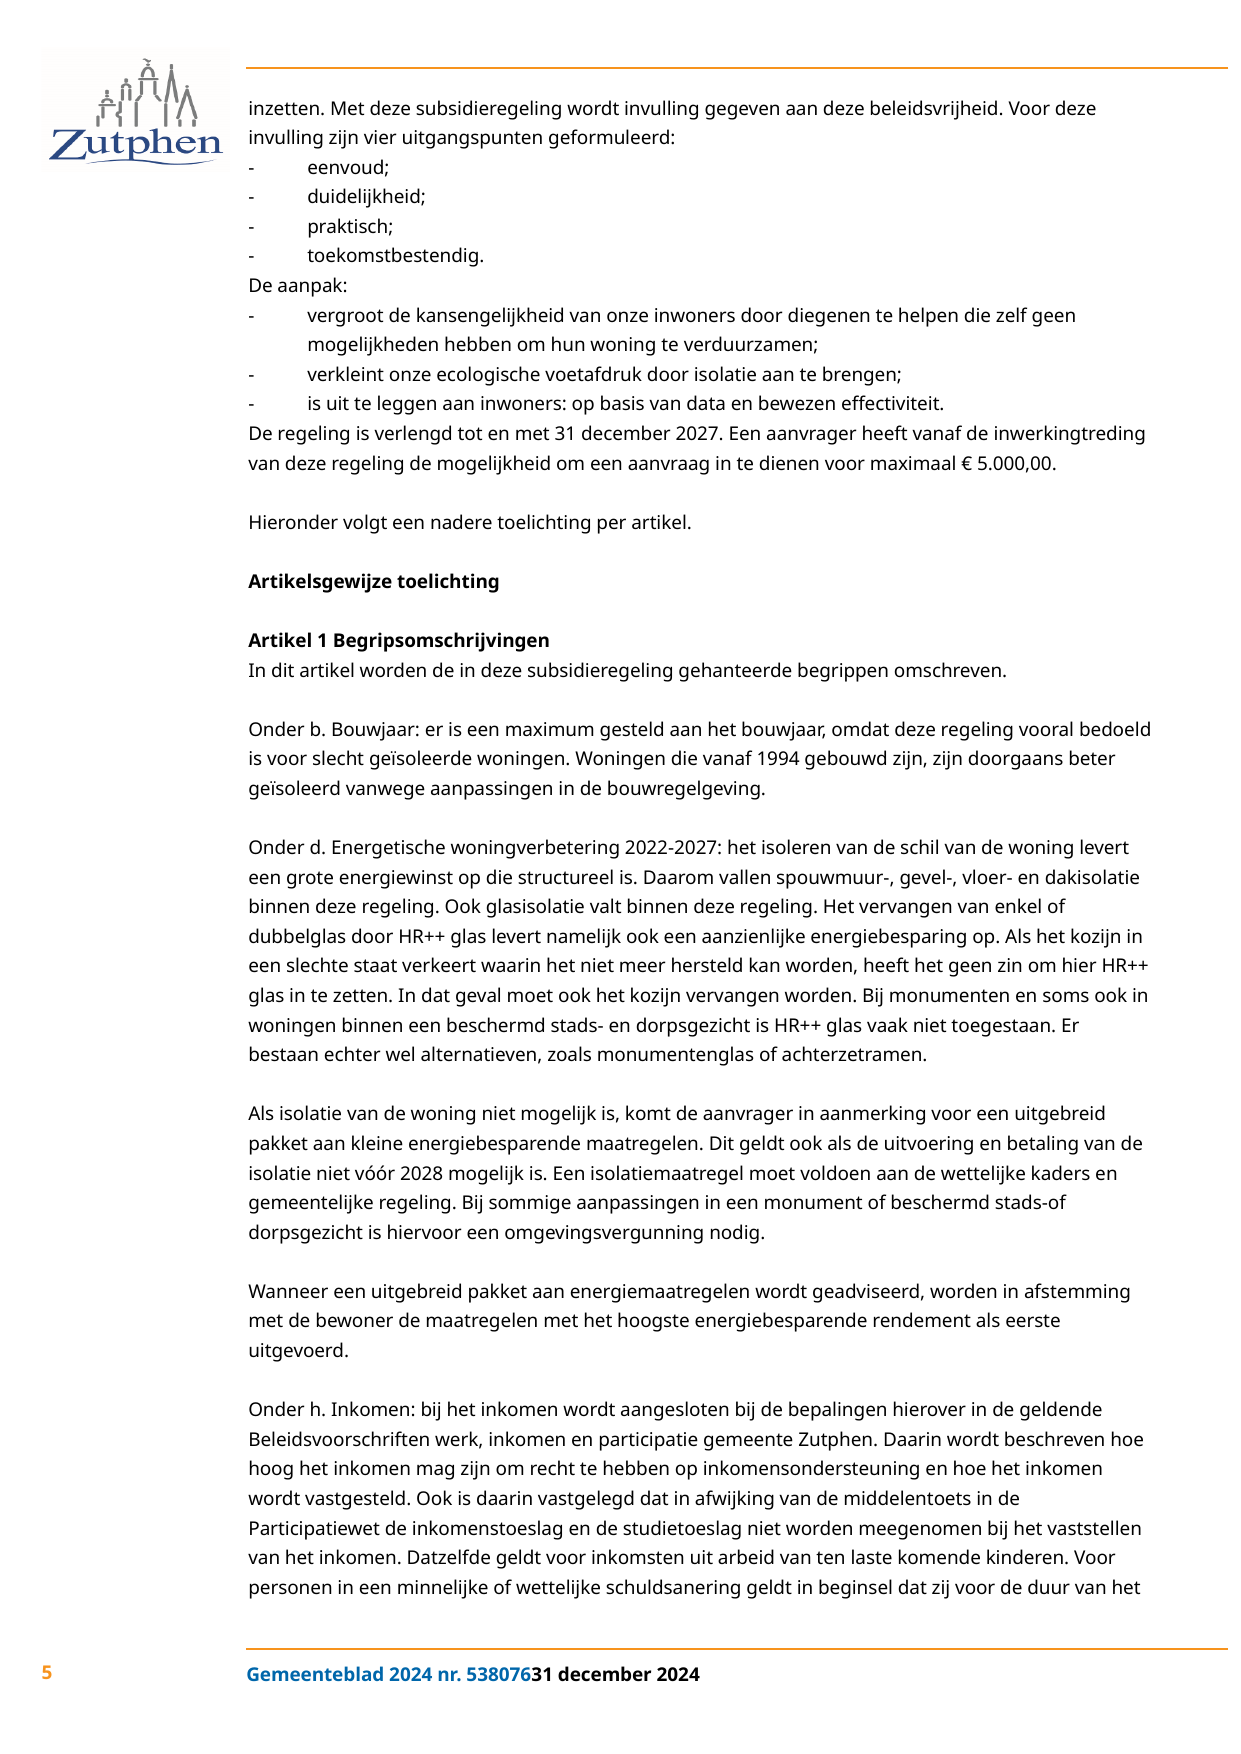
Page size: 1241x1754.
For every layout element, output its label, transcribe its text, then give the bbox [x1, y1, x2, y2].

list vergroot de kansengelijkheid van onze inwoners door diegenen te helpen die zelf geen mogelijkheden hebben om hun woning te verduurzamen; [248, 302, 1152, 357]
text Artikelsgewijze toelichting [248, 568, 1152, 594]
list verkleint onze ecologische voetafdruk door isolatie aan te brengen; [248, 361, 1152, 387]
text In dit artikel worden de in deze subsidieregeling gehanteerde begrippen omschreven. [248, 657, 1152, 683]
text Hieronder volgt een nadere toelichting per artikel. [248, 509, 1152, 535]
list is uit te leggen aan inwoners: op basis van data en bewezen effectiviteit. [248, 391, 1152, 416]
picture [41, 47, 231, 172]
list eenvoud; [248, 154, 1152, 180]
text Onder d. Energetische woningverbetering 2022-2027: het isoleren van de schil van de woning levert een grote energiewinst op die structureel is. Daarom vallen spouwmuur-, gevel-, vloer- en dakisolatie binnen deze regeling. Ook glasisolatie valt binnen deze regeling. Het vervangen van enkel of dubbelglas door HR++ glas levert namelijk ook een aanzienlijke energiebesparing op. Als het kozijn in een slechte staat verkeert waarin het niet meer hersteld kan worden, heeft het geen zin om hier HR++ glas in te zetten. In dat geval moet ook het kozijn vervangen worden. Bij monumenten en soms ook in woningen binnen een beschermd stads- en dorpsgezicht is HR++ glas vaak niet toegestaan. Er bestaan echter wel alternatieven, zoals monumentenglas of achterzetramen. [248, 834, 1152, 1067]
text Als isolatie van de woning niet mogelijk is, komt de aanvrager in aanmerking voor een uitgebreid pakket aan kleine energiebesparende maatregelen. Dit geldt ook als de uitvoering en betaling van de isolatie niet vóór 2028 mogelijk is. Een isolatiemaatregel moet voldoen aan de wettelijke kaders en gemeentelijke regeling. Bij sommige aanpassingen in een monument of beschermd stads-of dorpsgezicht is hiervoor een omgevingsvergunning nodig. [248, 1101, 1152, 1245]
list toekomstbestendig. [248, 243, 1152, 268]
text Artikel 1 Begripsomschrijvingen [248, 627, 1152, 653]
list duidelijkheid; [248, 183, 1152, 209]
text De regeling is verlengd tot en met 31 december 2027. Een aanvrager heeft vanaf de inwerkingtreding van deze regeling de mogelijkheid om een aanvraag in te dienen voor maximaal € 5.000,00. [248, 420, 1152, 476]
text Onder b. Bouwjaar: er is een maximum gesteld aan het bouwjaar, omdat deze regeling vooral bedoeld is voor slecht geïsoleerde woningen. Woningen die vanaf 1994 gebouwd zijn, zijn doorgaans beter geïsoleerd vanwege aanpassingen in de bouwregelgeving. [248, 716, 1152, 801]
text Wanneer een uitgebreid pakket aan energiemaatregelen wordt geadviseerd, worden in afstemming met de bewoner de maatregelen met het hoogste energiebesparende rendement als eerste uitgevoerd. [248, 1278, 1152, 1363]
text De aanpak: [248, 272, 1152, 298]
text Onder h. Inkomen: bij het inkomen wordt aangesloten bij de bepalingen hierover in de geldende Beleidsvoorschriften werk, inkomen en participatie gemeente Zutphen. Daarin wordt beschreven hoe hoog het inkomen mag zijn om recht te hebben op inkomensondersteuning en hoe het inkomen wordt vastgesteld. Ook is daarin vastgelegd dat in afwijking van de middelentoets in de Participatiewet de inkomenstoeslag en de studietoeslag niet worden meegenomen bij het vaststellen van het inkomen. Datzelfde geldt voor inkomsten uit arbeid van ten laste komende kinderen. Voor personen in een minnelijke of wettelijke schuldsanering geldt in beginsel dat zij voor de duur van het [248, 1396, 1152, 1600]
list praktisch; [248, 213, 1152, 239]
text inzetten. Met deze subsidieregeling wordt invulling gegeven aan deze beleidsvrijheid. Voor deze invulling zijn vier uitgangspunten geformuleerd: [248, 95, 1152, 150]
